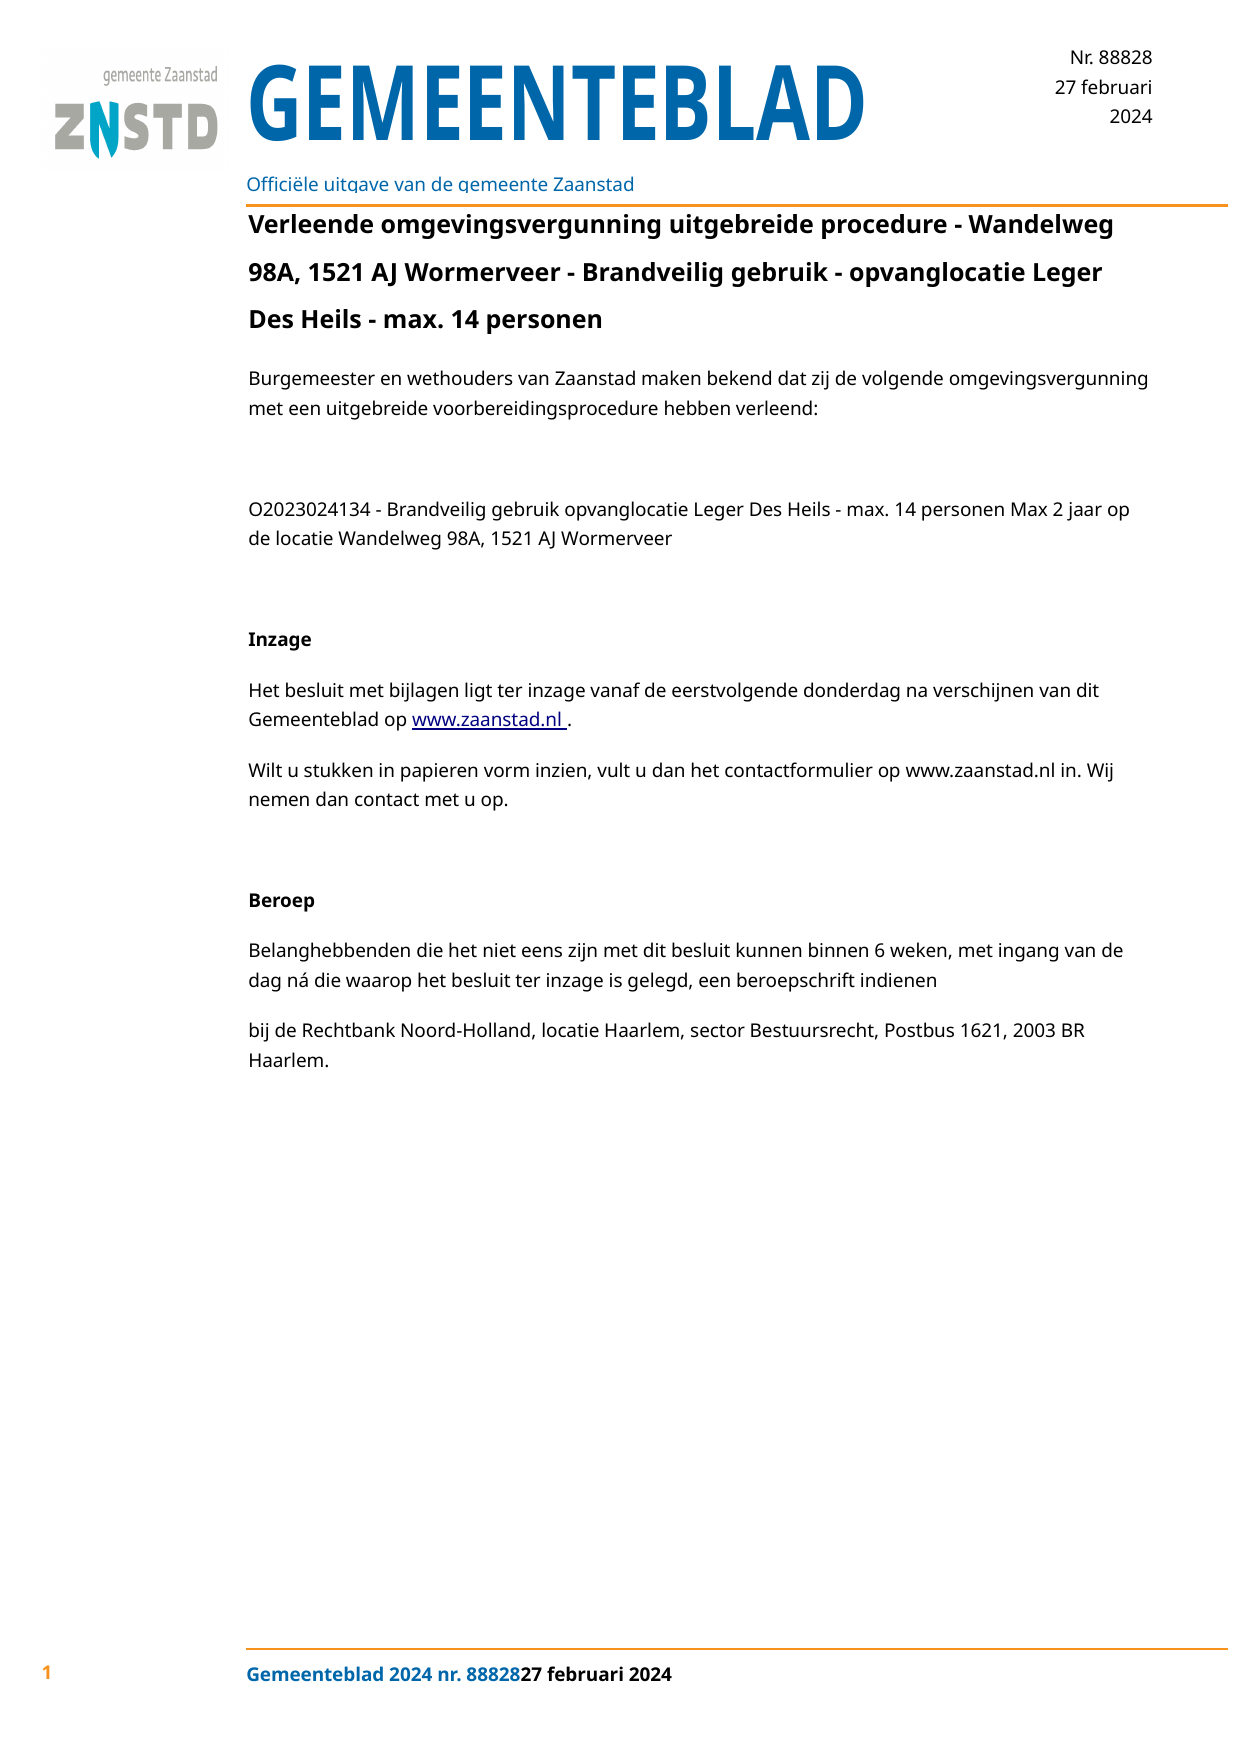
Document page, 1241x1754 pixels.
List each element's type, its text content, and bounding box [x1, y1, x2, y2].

text Burgemeester en wethouders van Zaanstad maken bekend dat zij de volgende omgevingsvergunning met een uitgebreide voorbereidingsprocedure hebben verleend: [248, 366, 1152, 421]
text O2023024134 - Brandveilig gebruik opvanglocatie Leger Des Heils - max. 14 personen Max 2 jaar op de locatie Wandelweg 98A, 1521 AJ Wormerveer [248, 496, 1152, 551]
text Belanghebbenden die het niet eens zijn met dit besluit kunnen binnen 6 weken, met ingang van de dag ná die waarop het besluit ter inzage is gelegd, een beroepschrift indienen [248, 938, 1152, 993]
text Wilt u stukken in papieren vorm inzien, vult u dan het contactformulier op www.zaanstad.nl in. Wij nemen dan contact met u op. [248, 757, 1152, 812]
text Het besluit met bijlagen ligt ter inzage vanaf de eerstvolgende donderdag na verschijnen van dit Gemeenteblad op www.zaanstad.nl . [248, 677, 1152, 732]
text Verleende omgevingsvergunning uitgebreide procedure - Wandelweg 98A, 1521 AJ Wormerveer - Brandveilig gebruik - opvanglocatie Leger Des Heils - max. 14 personen [248, 207, 1152, 336]
text bij de Rechtbank Noord-Holland, locatie Haarlem, sector Bestuursrecht, Postbus 1621, 2003 BR Haarlem. [248, 1018, 1152, 1073]
text Beroep [248, 887, 1152, 913]
picture [41, 47, 231, 172]
text Inzage [248, 626, 1152, 652]
